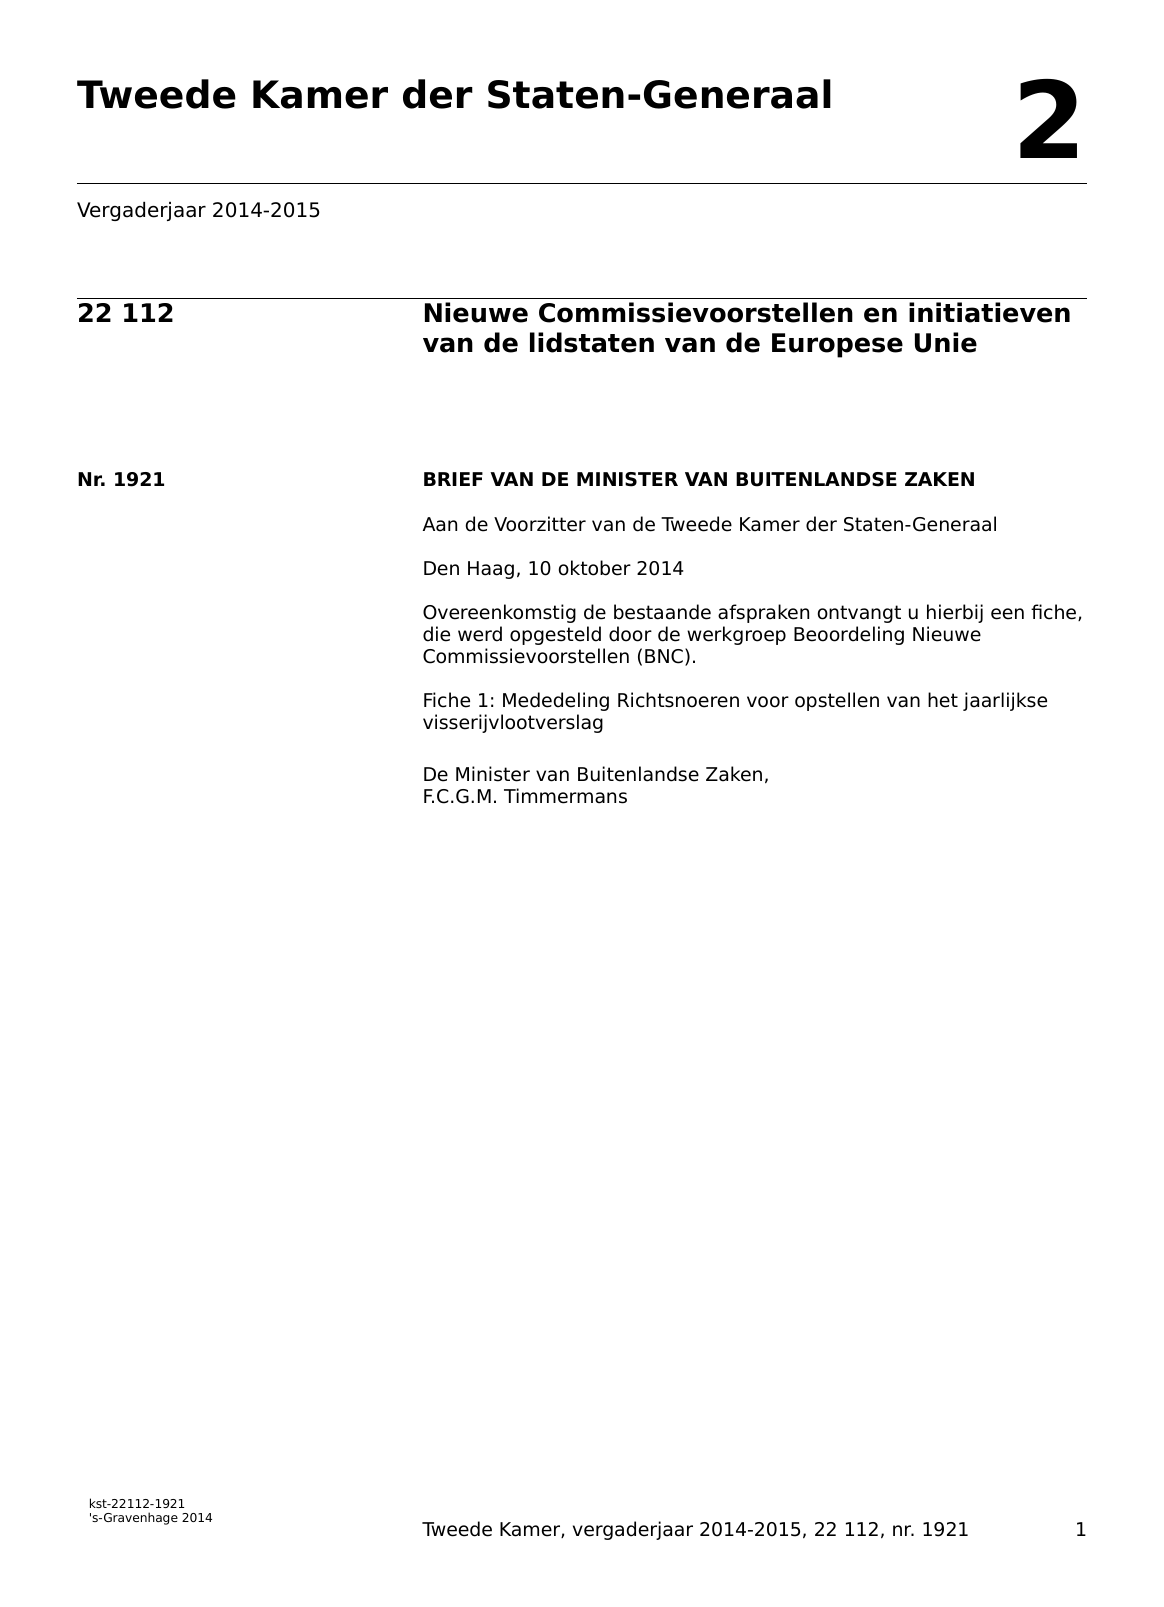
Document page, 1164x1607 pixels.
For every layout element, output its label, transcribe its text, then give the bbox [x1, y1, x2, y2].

table_cell Vergaderjaar 2014-2015 [77, 184, 1087, 298]
text Aan de Voorzitter van de Tweede Kamer der Staten-Generaal [422, 513, 1087, 536]
text kst-22112-1921 [88, 1497, 323, 1511]
text Overeenkomstig de bestaande afspraken ontvangt u hierbij een fiche, die werd opgesteld door de werkgroep Beoordeling Nieuwe Commissievoorstellen (BNC). [422, 602, 1087, 668]
table_header 2 [886, 59, 1087, 183]
subtitle Nr. 1921 BRIEF VAN DE MINISTER VAN BUITENLANDSE ZAKEN [77, 469, 1087, 491]
text 's-Gravenhage 2014 [88, 1511, 323, 1525]
text Fiche 1: Mededeling Richtsnoeren voor opstellen van het jaarlijkse visserijvlootverslag [422, 690, 1087, 734]
table_header Tweede Kamer der Staten-Generaal [77, 59, 886, 183]
subtitle 22 112 Nieuwe Commissievoorstellen en initiatieven van de lidstaten van de Europese Unie [77, 299, 1087, 358]
text De Minister van Buitenlandse Zaken, F.C.G.M. Timmermans [422, 764, 1087, 808]
text Den Haag, 10 oktober 2014 [422, 558, 1087, 580]
